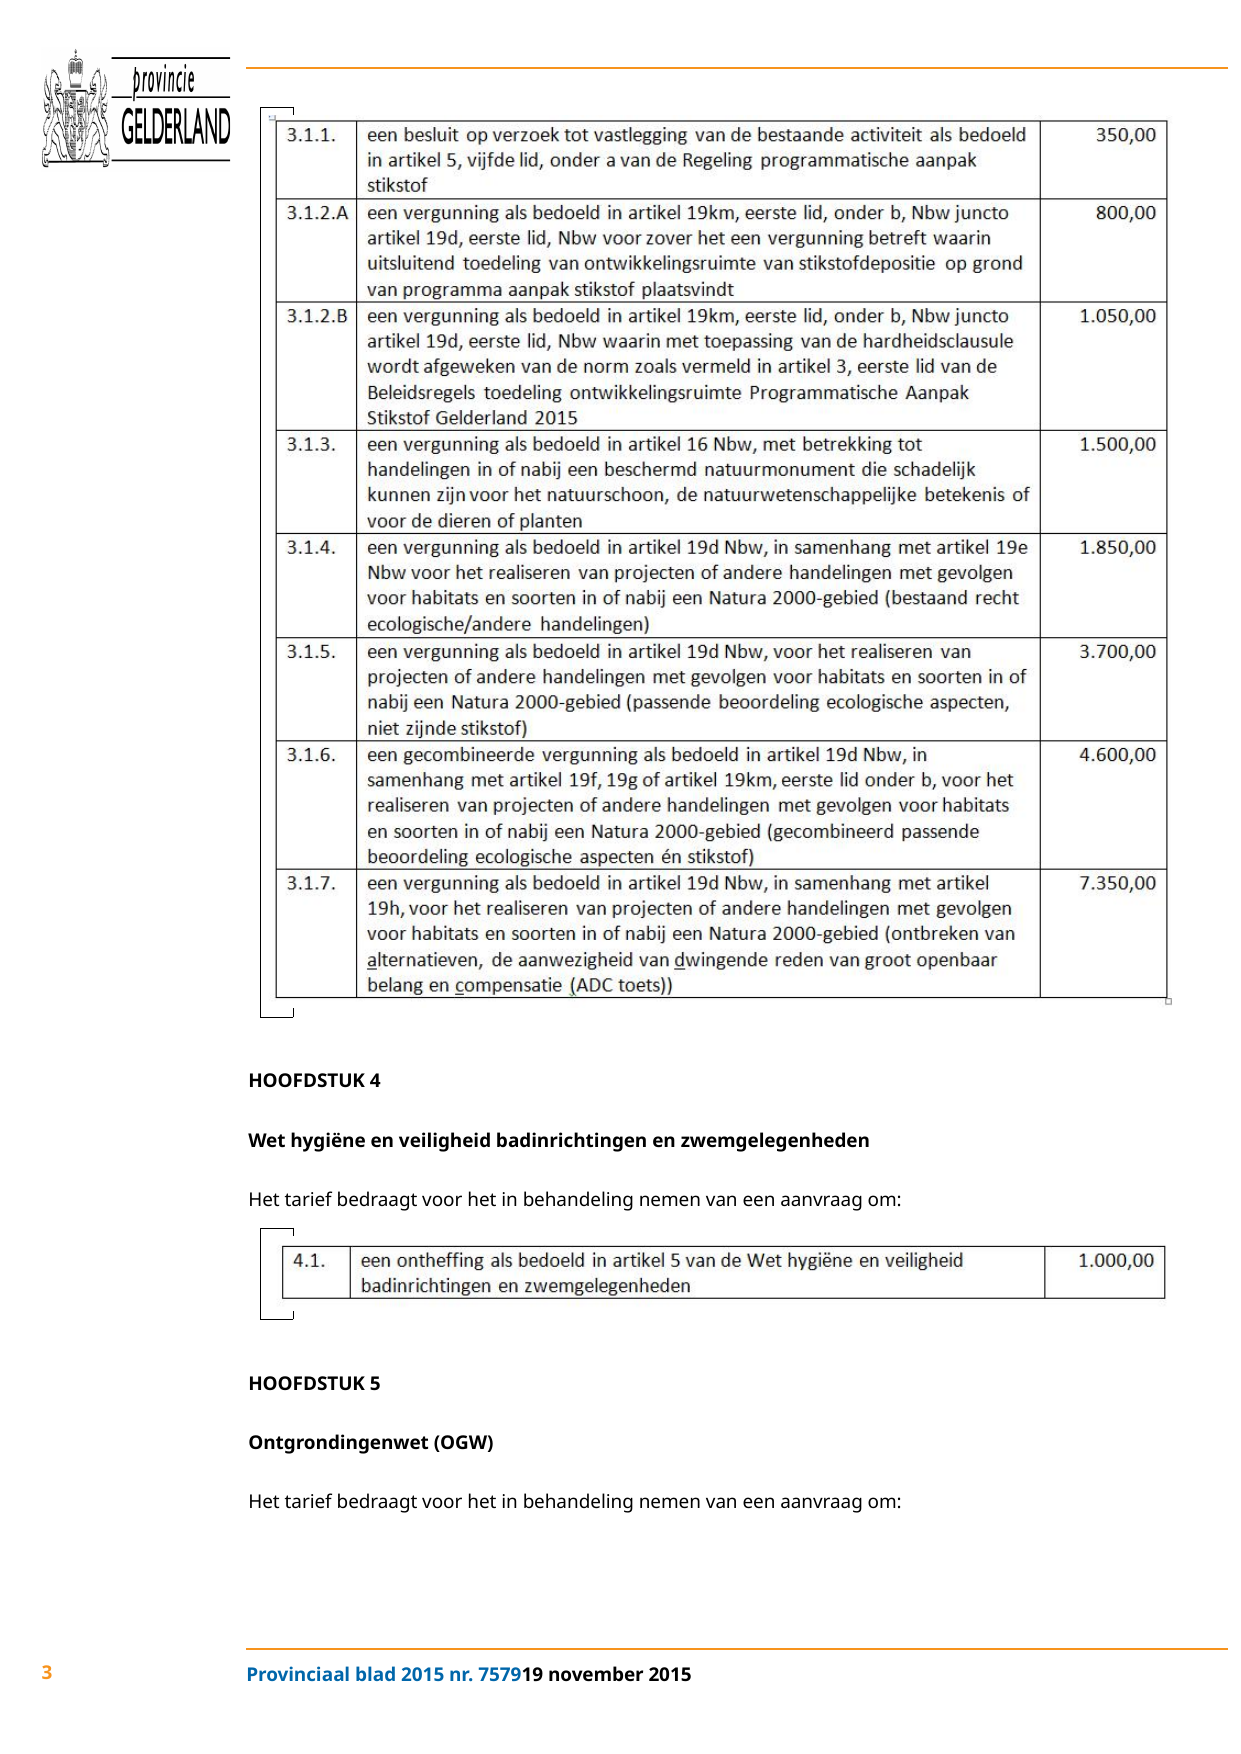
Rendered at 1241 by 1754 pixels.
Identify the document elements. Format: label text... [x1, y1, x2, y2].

picture [268, 1236, 1173, 1311]
text Het tarief bedraagt voor het in behandeling nemen van een aanvraag om: [248, 1488, 1152, 1514]
text HOOFDSTUK 4 [248, 1068, 1152, 1093]
picture [41, 47, 231, 172]
picture [268, 115, 1173, 1008]
text Het tarief bedraagt voor het in behandeling nemen van een aanvraag om: [248, 1186, 1152, 1212]
text Ontgrondingenwet (OGW) [248, 1429, 1152, 1455]
text Wet hygiëne en veiligheid badinrichtingen en zwemgelegenheden [248, 1127, 1152, 1153]
text HOOFDSTUK 5 [248, 1370, 1152, 1396]
